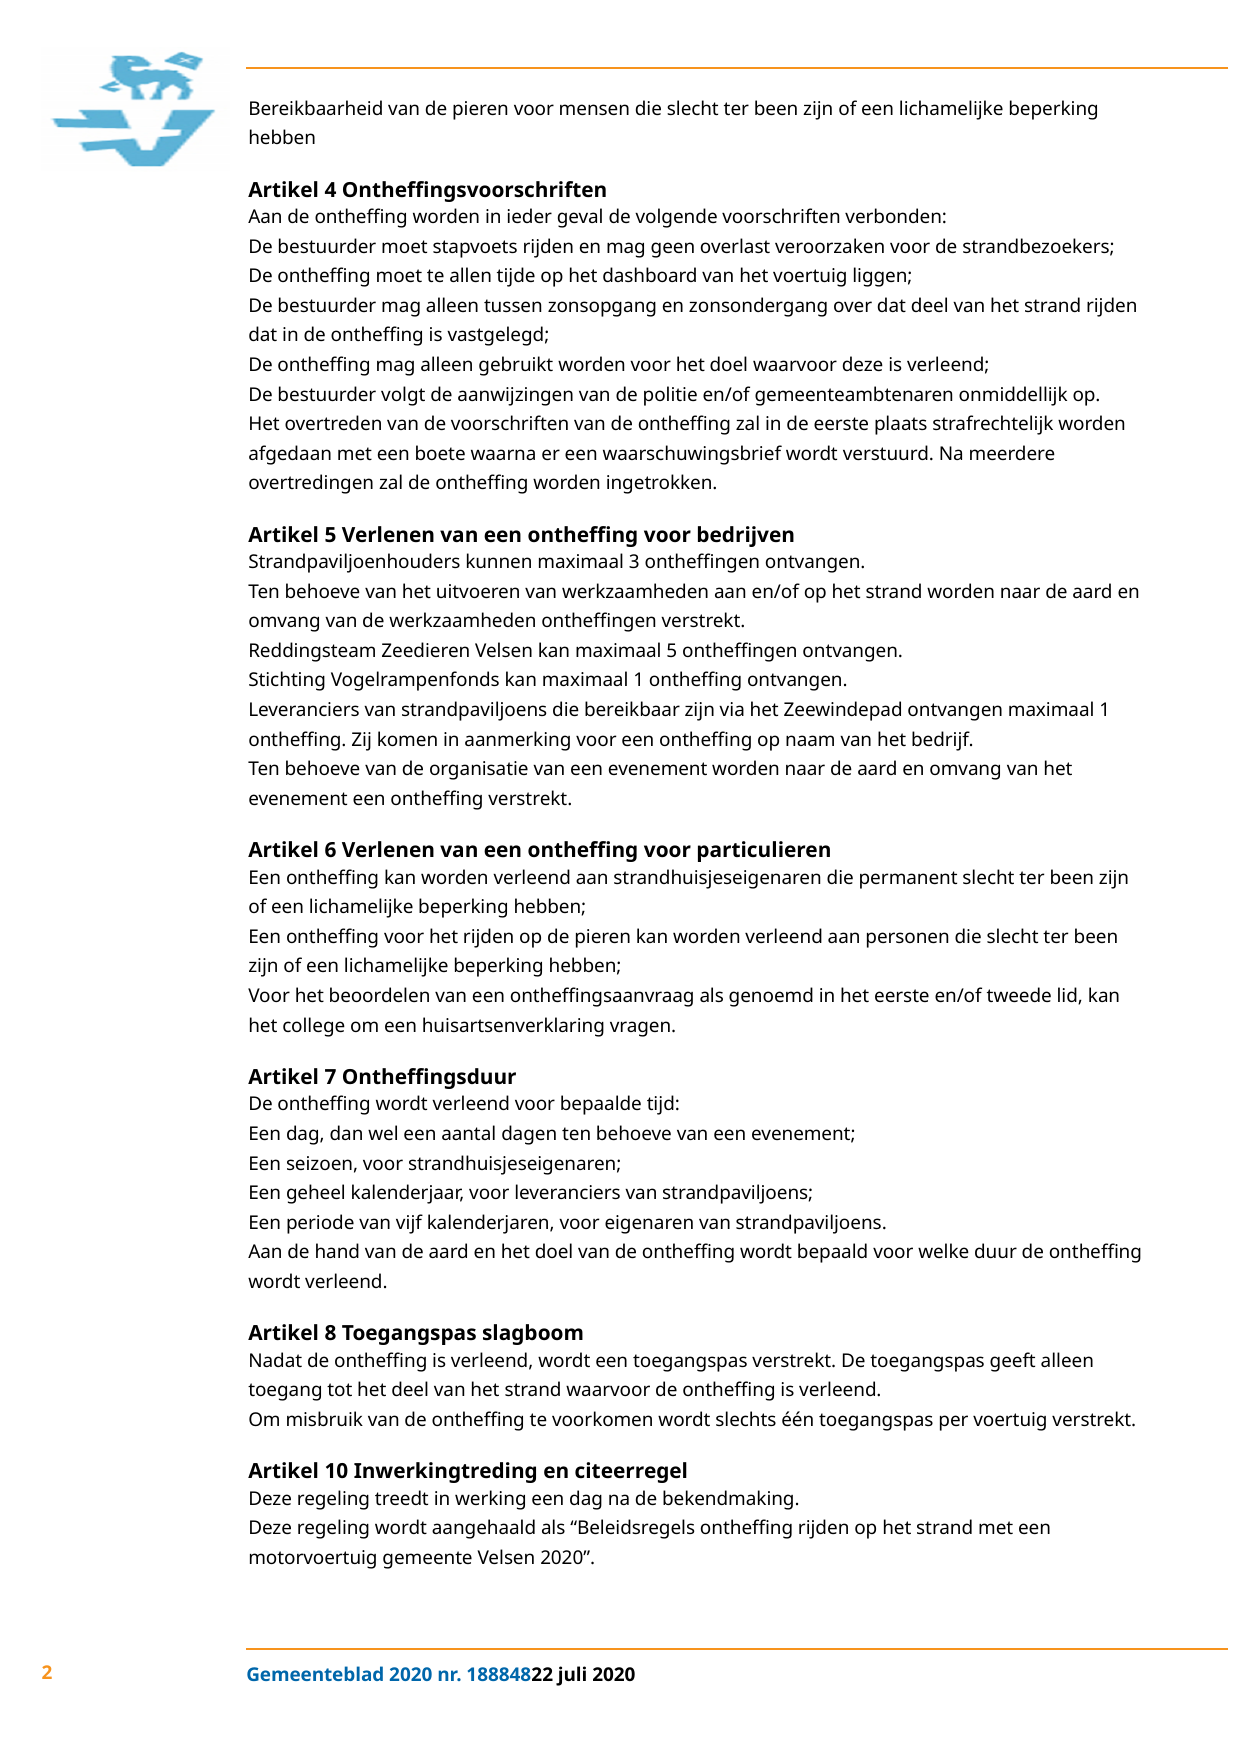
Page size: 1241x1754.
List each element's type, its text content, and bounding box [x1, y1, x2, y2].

text Bereikbaarheid van de pieren voor mensen die slecht ter been zijn of een lichamelijke beperking hebben [248, 95, 1152, 150]
text Om misbruik van de ontheffing te voorkomen wordt slechts één toegangspas per voertuig verstrekt. [248, 1406, 1152, 1432]
text Deze regeling treedt in werking een dag na de bekendmaking. [248, 1485, 1152, 1511]
text Artikel 6 Verlenen van een ontheffing voor particulieren [248, 835, 1152, 864]
text Artikel 10 Inwerkingtreding en citeerregel [248, 1457, 1152, 1485]
text Strandpaviljoenhouders kunnen maximaal 3 ontheffingen ontvangen. [248, 548, 1152, 574]
text Een geheel kalenderjaar, voor leveranciers van strandpaviljoens; [248, 1179, 1152, 1205]
text Reddingsteam Zeedieren Velsen kan maximaal 5 ontheffingen ontvangen. [248, 637, 1152, 663]
text Een dag, dan wel een aantal dagen ten behoeve van een evenement; [248, 1120, 1152, 1146]
text Ten behoeve van het uitvoeren van werkzaamheden aan en/of op het strand worden naar de aard en omvang van de werkzaamheden ontheffingen verstrekt. [248, 578, 1152, 633]
text De ontheffing mag alleen gebruikt worden voor het doel waarvoor deze is verleend; [248, 351, 1152, 377]
text Aan de ontheffing worden in ieder geval de volgende voorschriften verbonden: [248, 203, 1152, 229]
text Een ontheffing voor het rijden op de pieren kan worden verleend aan personen die slecht ter been zijn of een lichamelijke beperking hebben; [248, 923, 1152, 978]
text Ten behoeve van de organisatie van een evenement worden naar de aard en omvang van het evenement een ontheffing verstrekt. [248, 755, 1152, 811]
text Deze regeling wordt aangehaald als “Beleidsregels ontheffing rijden op het strand met een motorvoertuig gemeente Velsen 2020”. [248, 1514, 1152, 1570]
text Een seizoen, voor strandhuisjeseigenaren; [248, 1150, 1152, 1176]
text De bestuurder mag alleen tussen zonsopgang en zonsondergang over dat deel van het strand rijden dat in de ontheffing is vastgelegd; [248, 292, 1152, 347]
text De ontheffing moet te allen tijde op het dashboard van het voertuig liggen; [248, 262, 1152, 288]
text Artikel 4 Ontheffingsvoorschriften [248, 175, 1152, 203]
text Nadat de ontheffing is verleend, wordt een toegangspas verstrekt. De toegangspas geeft alleen toegang tot het deel van het strand waarvoor de ontheffing is verleend. [248, 1347, 1152, 1402]
text Voor het beoordelen van een ontheffingsaanvraag als genoemd in het eerste en/of tweede lid, kan het college om een huisartsenverklaring vragen. [248, 982, 1152, 1037]
text Een ontheffing kan worden verleend aan strandhuisjeseigenaren die permanent slecht ter been zijn of een lichamelijke beperking hebben; [248, 864, 1152, 919]
text Stichting Vogelrampenfonds kan maximaal 1 ontheffing ontvangen. [248, 667, 1152, 692]
text Aan de hand van de aard en het doel van de ontheffing wordt bepaald voor welke duur de ontheffing wordt verleend. [248, 1238, 1152, 1294]
text De ontheffing wordt verleend voor bepaalde tijd: [248, 1091, 1152, 1116]
text Een periode van vijf kalenderjaren, voor eigenaren van strandpaviljoens. [248, 1209, 1152, 1235]
picture [41, 47, 231, 172]
text De bestuurder moet stapvoets rijden en mag geen overlast veroorzaken voor de strandbezoekers; [248, 233, 1152, 258]
text Het overtreden van de voorschriften van de ontheffing zal in de eerste plaats strafrechtelijk worden afgedaan met een boete waarna er een waarschuwingsbrief wordt verstuurd. Na meerdere overtredingen zal de ontheffing worden ingetrokken. [248, 410, 1152, 495]
text Leveranciers van strandpaviljoens die bereikbaar zijn via het Zeewindepad ontvangen maximaal 1 ontheffing. Zij komen in aanmerking voor een ontheffing op naam van het bedrijf. [248, 696, 1152, 752]
text De bestuurder volgt de aanwijzingen van de politie en/of gemeenteambtenaren onmiddellijk op. [248, 381, 1152, 406]
text Artikel 5 Verlenen van een ontheffing voor bedrijven [248, 520, 1152, 548]
text Artikel 7 Ontheffingsduur [248, 1062, 1152, 1091]
text Artikel 8 Toegangspas slagboom [248, 1318, 1152, 1347]
